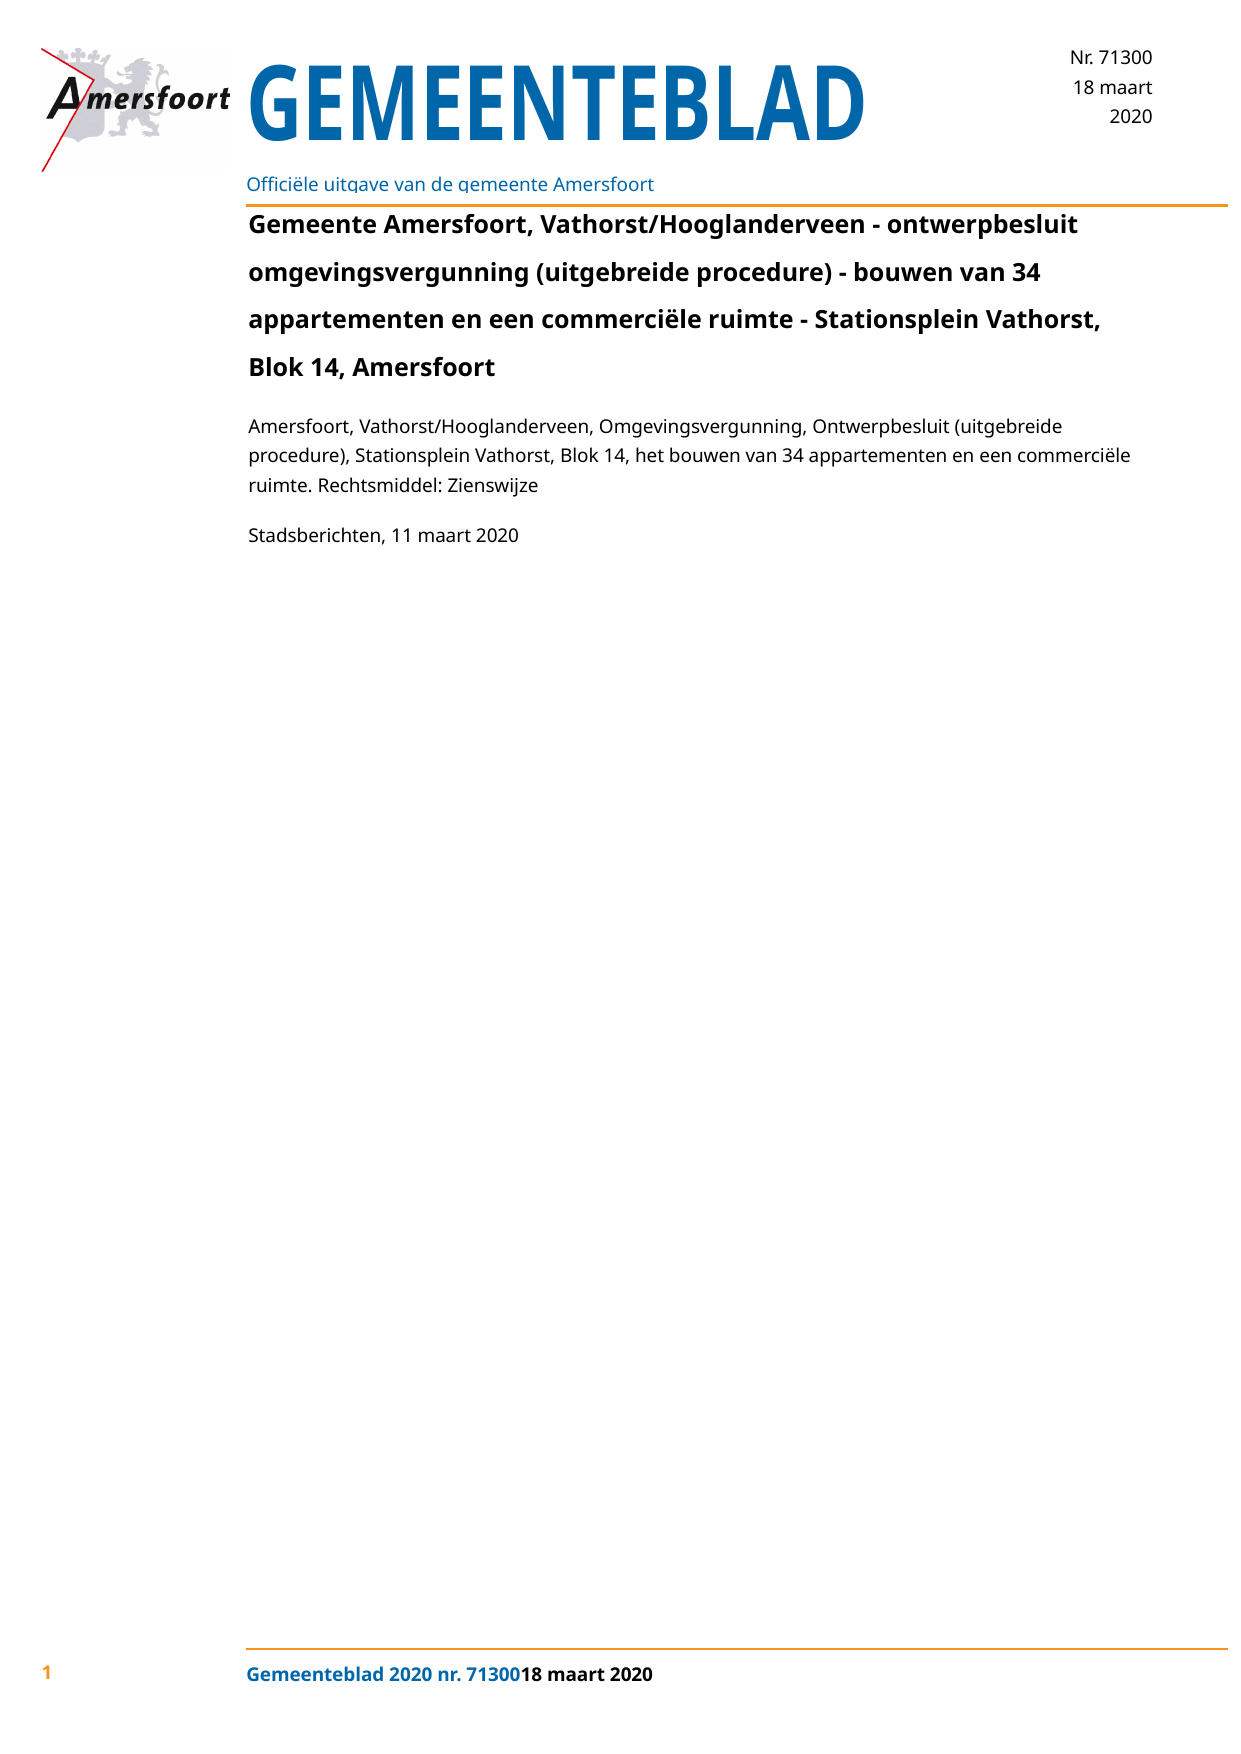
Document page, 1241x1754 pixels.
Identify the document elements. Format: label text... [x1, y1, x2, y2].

picture [41, 47, 231, 172]
text Amersfoort, Vathorst/Hooglanderveen, Omgevingsvergunning, Ontwerpbesluit (uitgebreide procedure), Stationsplein Vathorst, Blok 14, het bouwen van 34 appartementen en een commerciële ruimte. Rechtsmiddel: Zienswijze [248, 413, 1152, 498]
text Stadsberichten, 11 maart 2020 [248, 523, 1152, 548]
text Gemeente Amersfoort, Vathorst/Hooglanderveen - ontwerpbesluit omgevingsvergunning (uitgebreide procedure) - bouwen van 34 appartementen en een commerciële ruimte - Stationsplein Vathorst, Blok 14, Amersfoort [248, 207, 1152, 384]
